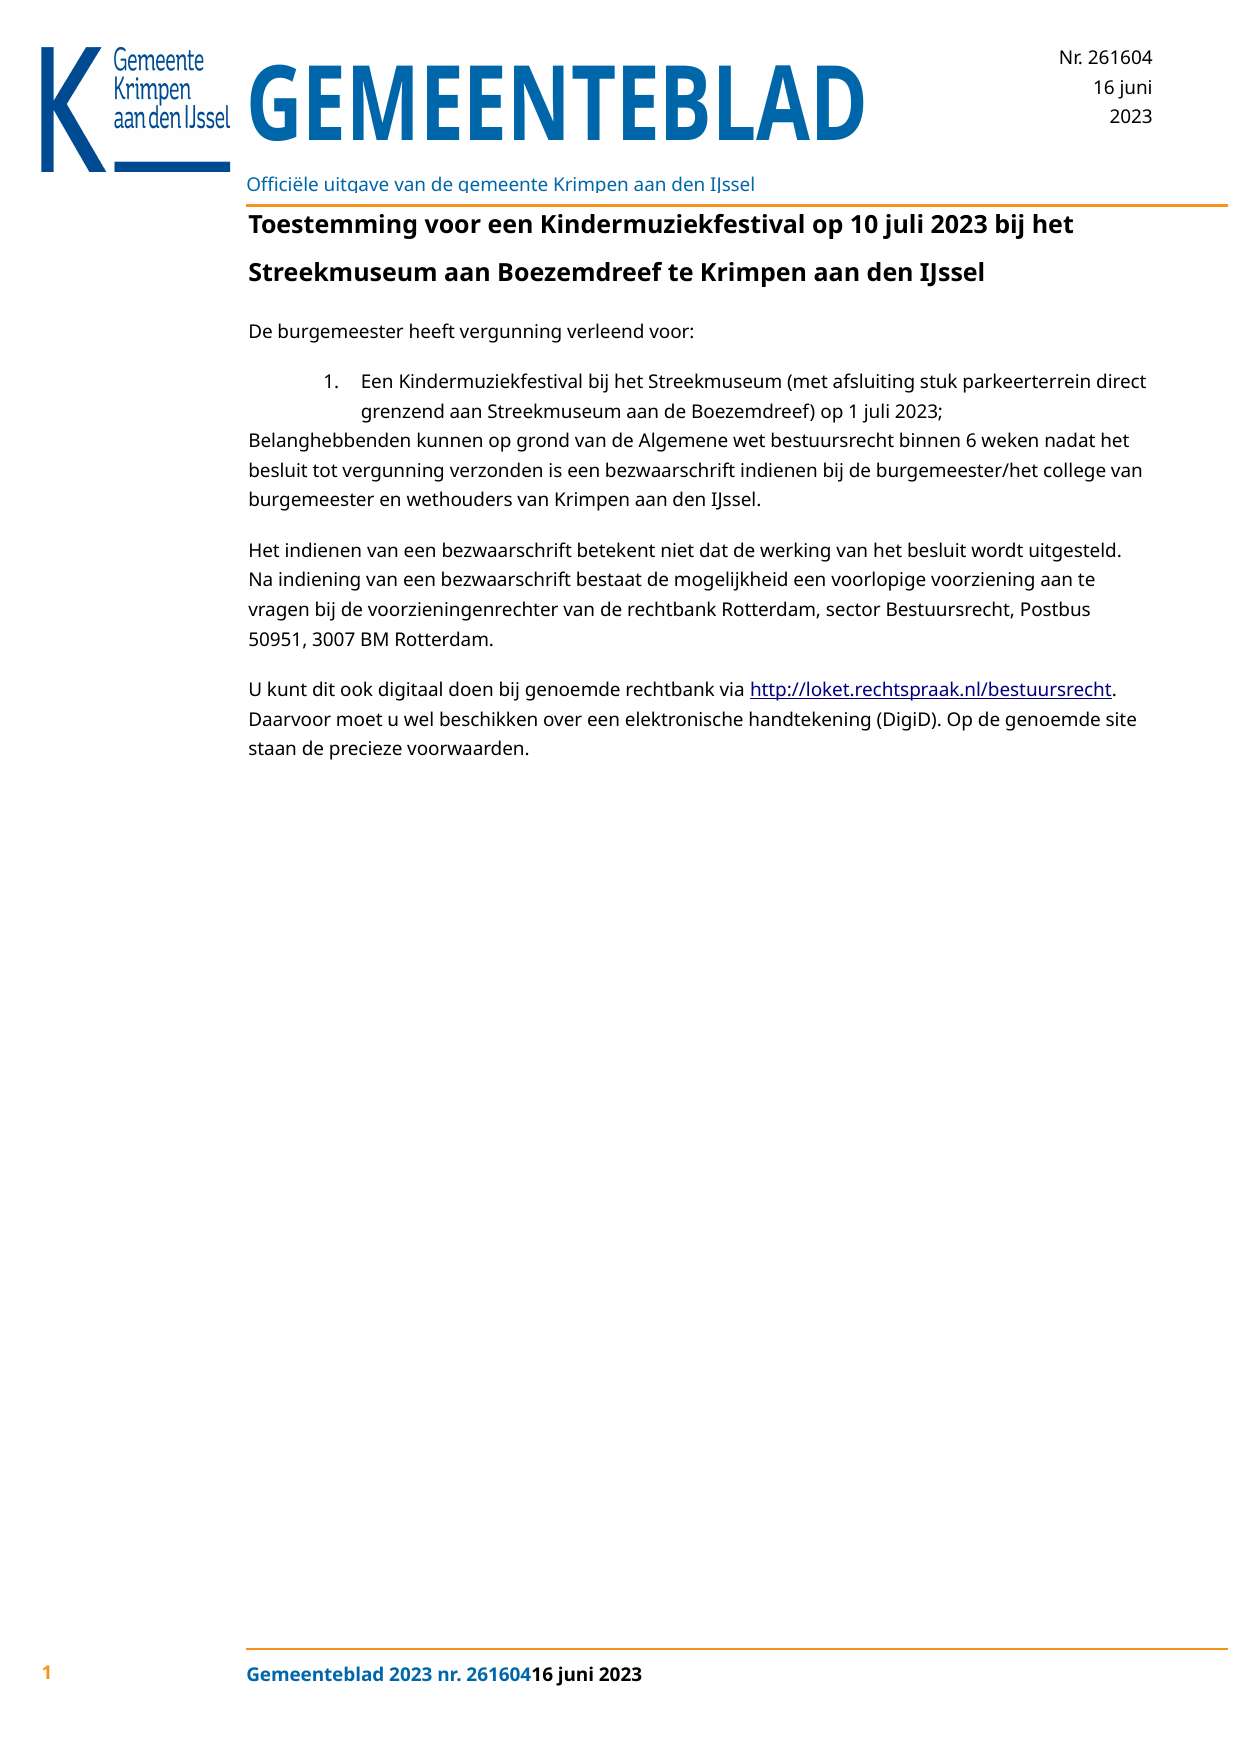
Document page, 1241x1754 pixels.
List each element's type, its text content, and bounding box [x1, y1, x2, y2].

list Een Kindermuziekfestival bij het Streekmuseum (met afsluiting stuk parkeerterrein direct grenzend aan Streekmuseum aan de Boezemdreef) op 1 juli 2023; [323, 368, 1152, 424]
text De burgemeester heeft vergunning verleend voor: [248, 318, 1152, 344]
text Het indienen van een bezwaarschrift betekent niet dat de werking van het besluit wordt uitgesteld. Na indiening van een bezwaarschrift bestaat de mogelijkheid een voorlopige voorziening aan te vragen bij de voorzieningenrechter van de rechtbank Rotterdam, sector Bestuursrecht, Postbus 50951, 3007 BM Rotterdam. [248, 537, 1152, 652]
text Toestemming voor een Kindermuziekfestival op 10 juli 2023 bij het Streekmuseum aan Boezemdreef te Krimpen aan den IJssel [248, 207, 1152, 288]
text Belanghebbenden kunnen op grond van de Algemene wet bestuursrecht binnen 6 weken nadat het besluit tot vergunning verzonden is een bezwaarschrift indienen bij de burgemeester/het college van burgemeester en wethouders van Krimpen aan den IJssel. [248, 427, 1152, 512]
text U kunt dit ook digitaal doen bij genoemde rechtbank via http://loket.rechtspraak.nl/bestuursrecht. Daarvoor moet u wel beschikken over een elektronische handtekening (DigiD). Op de genoemde site staan de precieze voorwaarden. [248, 676, 1152, 761]
picture [41, 47, 231, 172]
